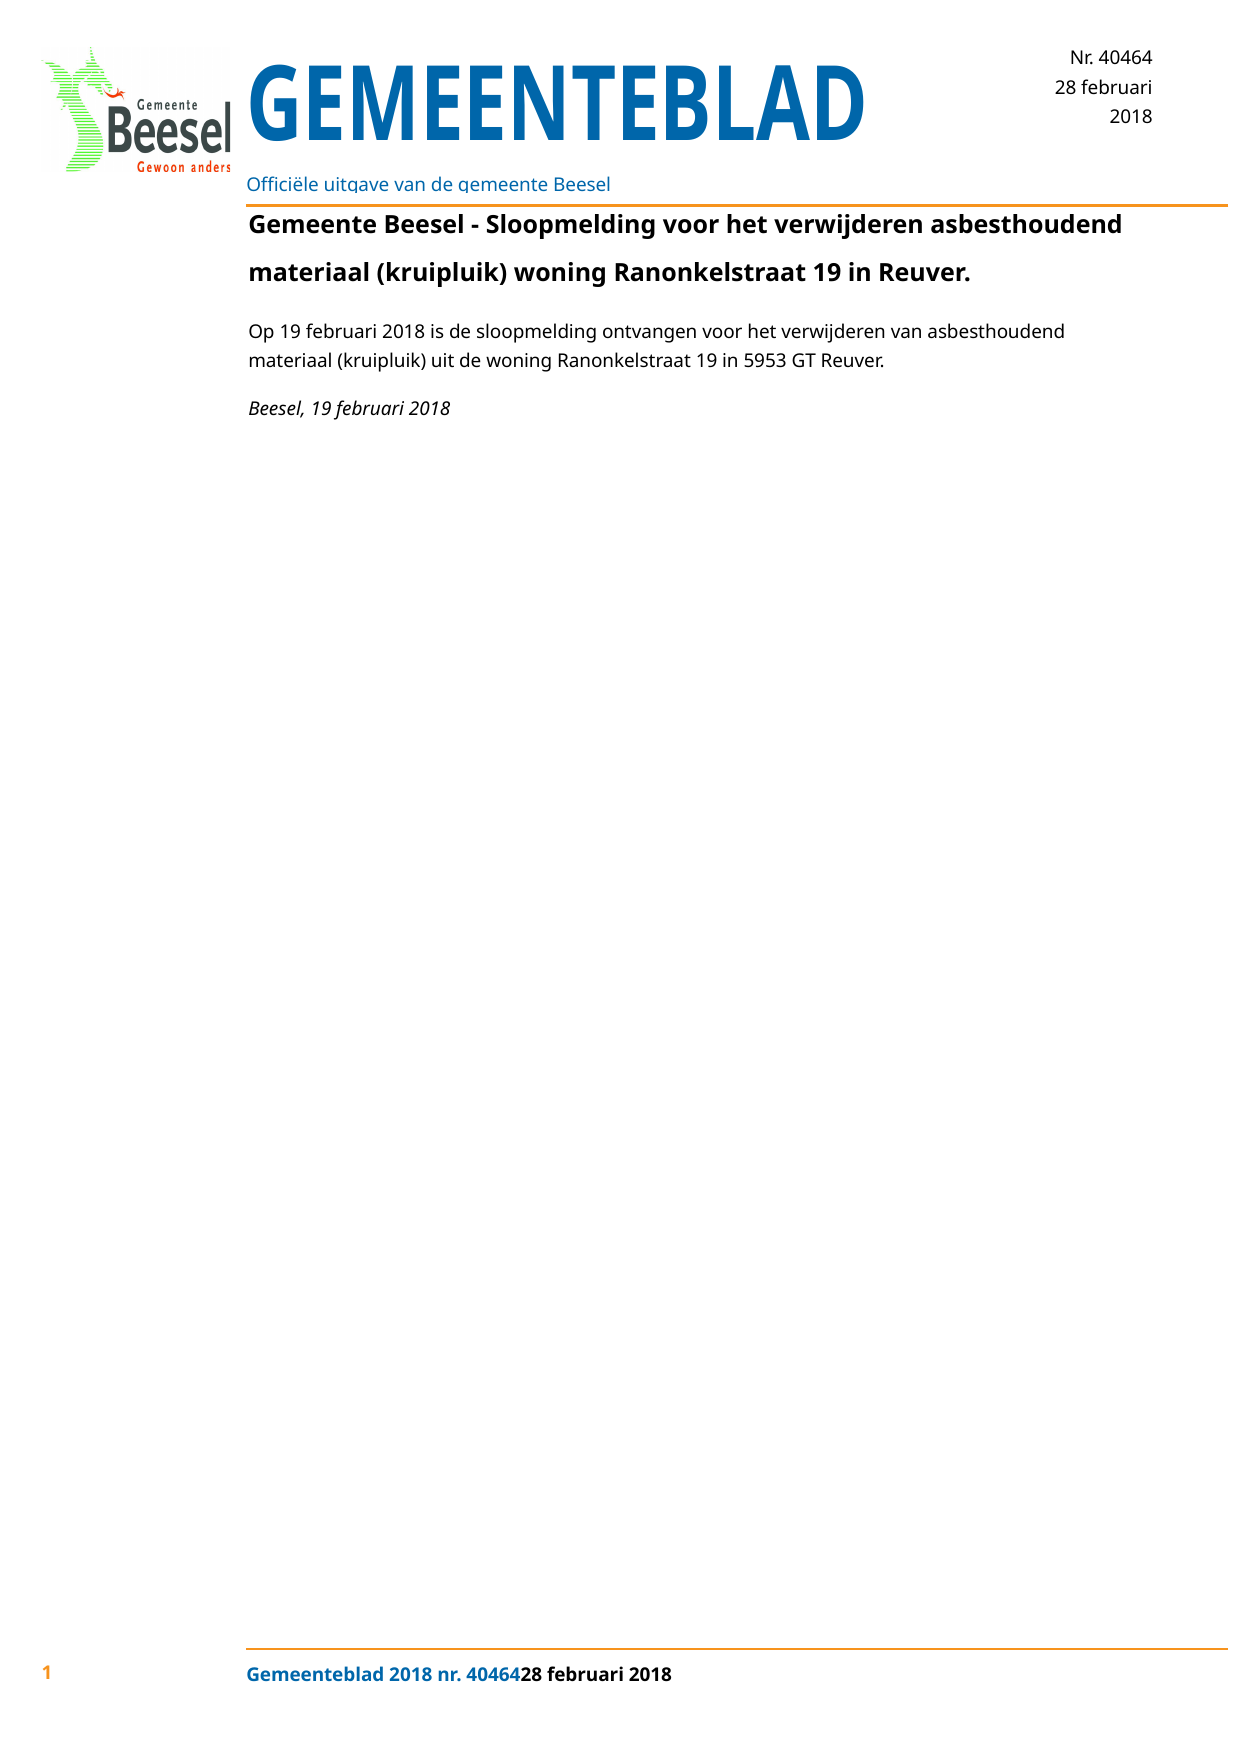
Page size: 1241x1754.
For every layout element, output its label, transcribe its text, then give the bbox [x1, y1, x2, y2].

text Gemeente Beesel - Sloopmelding voor het verwijderen asbesthoudend materiaal (kruipluik) woning Ranonkelstraat 19 in Reuver. [248, 207, 1152, 288]
text Op 19 februari 2018 is de sloopmelding ontvangen voor het verwijderen van asbesthoudend materiaal (kruipluik) uit de woning Ranonkelstraat 19 in 5953 GT Reuver. [248, 318, 1152, 373]
picture [41, 47, 231, 172]
text Beesel, 19 februari 2018 [248, 395, 1152, 421]
